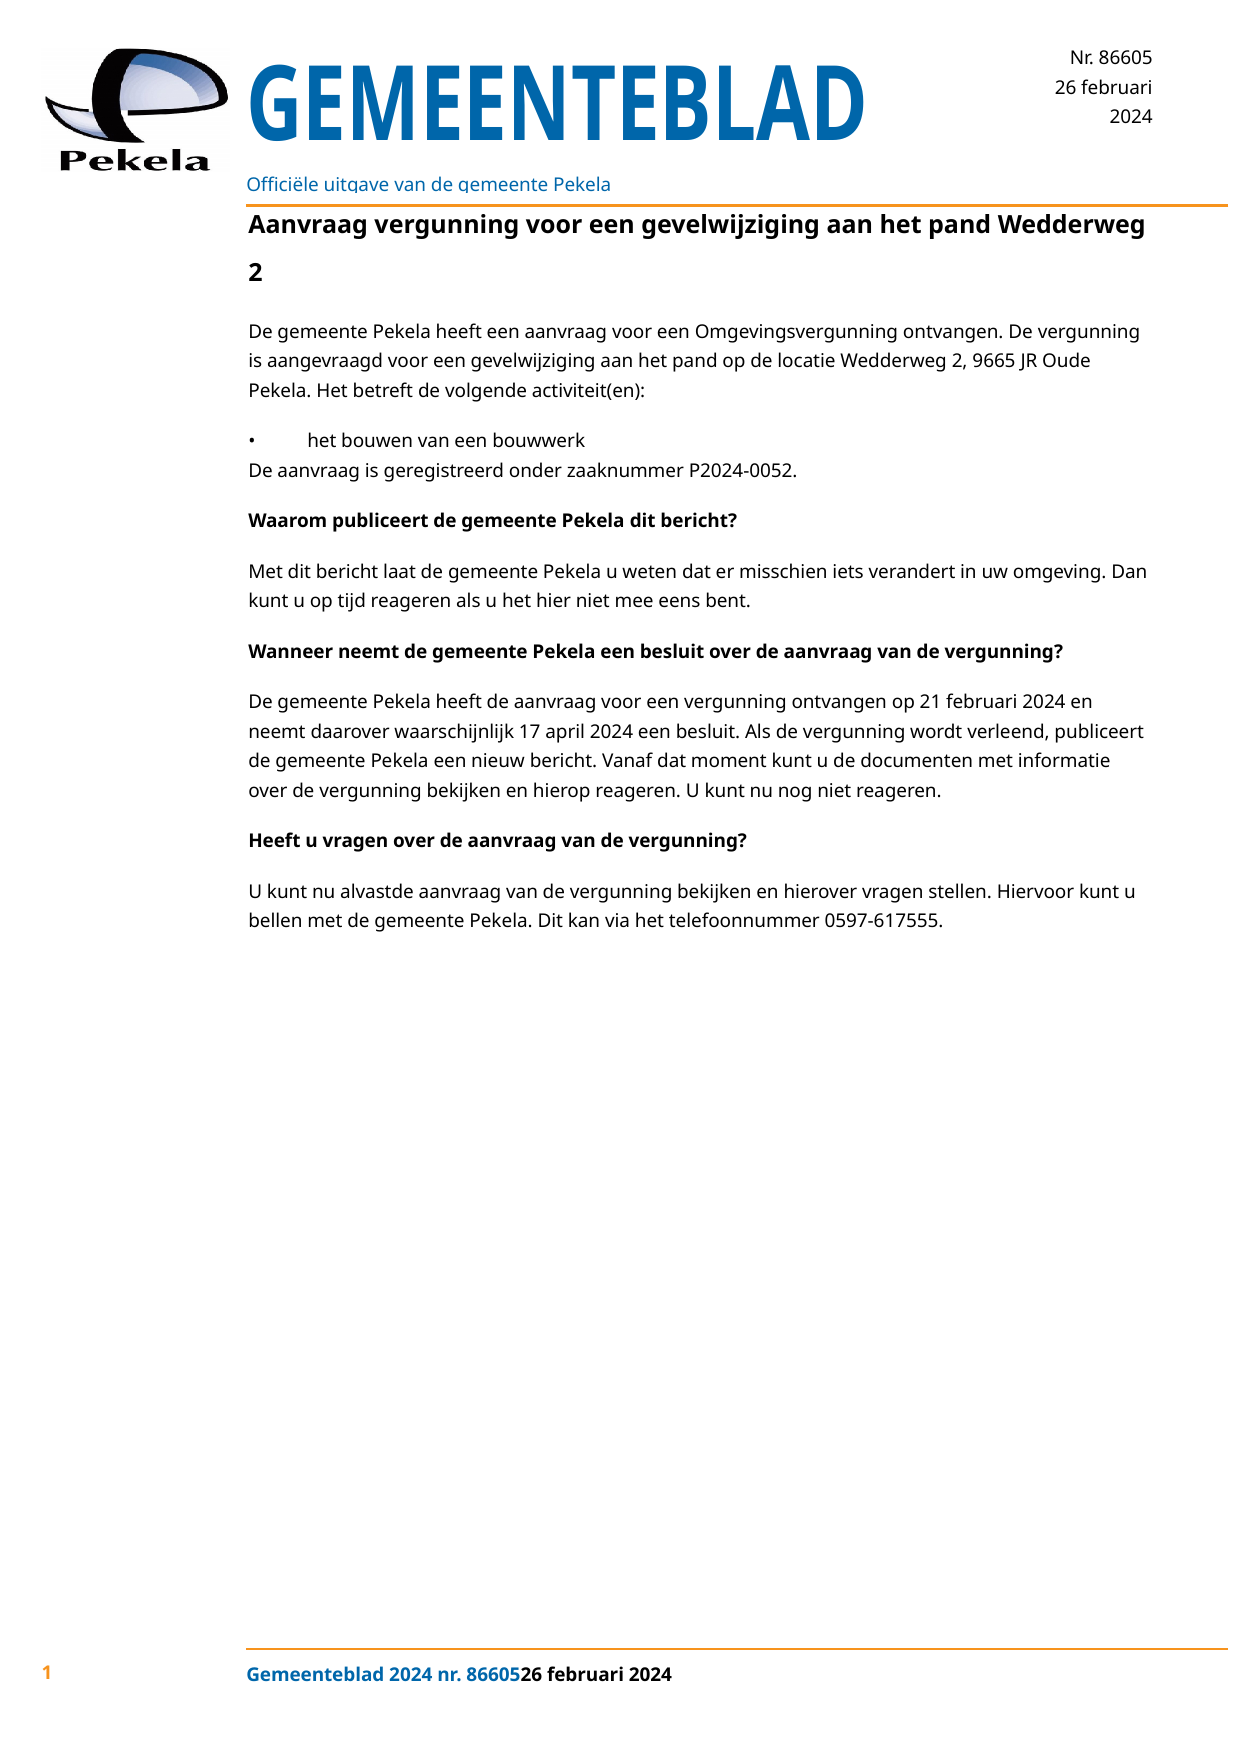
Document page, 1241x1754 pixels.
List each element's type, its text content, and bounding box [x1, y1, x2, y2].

picture [41, 47, 231, 172]
text De aanvraag is geregistreerd onder zaaknummer P2024-0052. [248, 457, 1152, 483]
text Aanvraag vergunning voor een gevelwijziging aan het pand Wedderweg 2 [248, 207, 1152, 288]
text De gemeente Pekela heeft een aanvraag voor een Omgevingsvergunning ontvangen. De vergunning is aangevraagd voor een gevelwijziging aan het pand op de locatie Wedderweg 2, 9665 JR Oude Pekela. Het betreft de volgende activiteit(en): [248, 318, 1152, 403]
text Heeft u vragen over de aanvraag van de vergunning? [248, 827, 1152, 853]
list het bouwen van een bouwwerk [248, 427, 1152, 453]
text Wanneer neemt de gemeente Pekela een besluit over de aanvraag van de vergunning? [248, 638, 1152, 664]
text De gemeente Pekela heeft de aanvraag voor een vergunning ontvangen op 21 februari 2024 en neemt daarover waarschijnlijk 17 april 2024 een besluit. Als de vergunning wordt verleend, publiceert de gemeente Pekela een nieuw bericht. Vanaf dat moment kunt u de documenten met informatie over de vergunning bekijken en hierop reageren. U kunt nu nog niet reageren. [248, 688, 1152, 803]
text U kunt nu alvastde aanvraag van de vergunning bekijken en hierover vragen stellen. Hiervoor kunt u bellen met de gemeente Pekela. Dit kan via het telefoonnummer 0597-617555. [248, 878, 1152, 933]
text Met dit bericht laat de gemeente Pekela u weten dat er misschien iets verandert in uw omgeving. Dan kunt u op tijd reageren als u het hier niet mee eens bent. [248, 558, 1152, 613]
text Waarom publiceert de gemeente Pekela dit bericht? [248, 507, 1152, 533]
